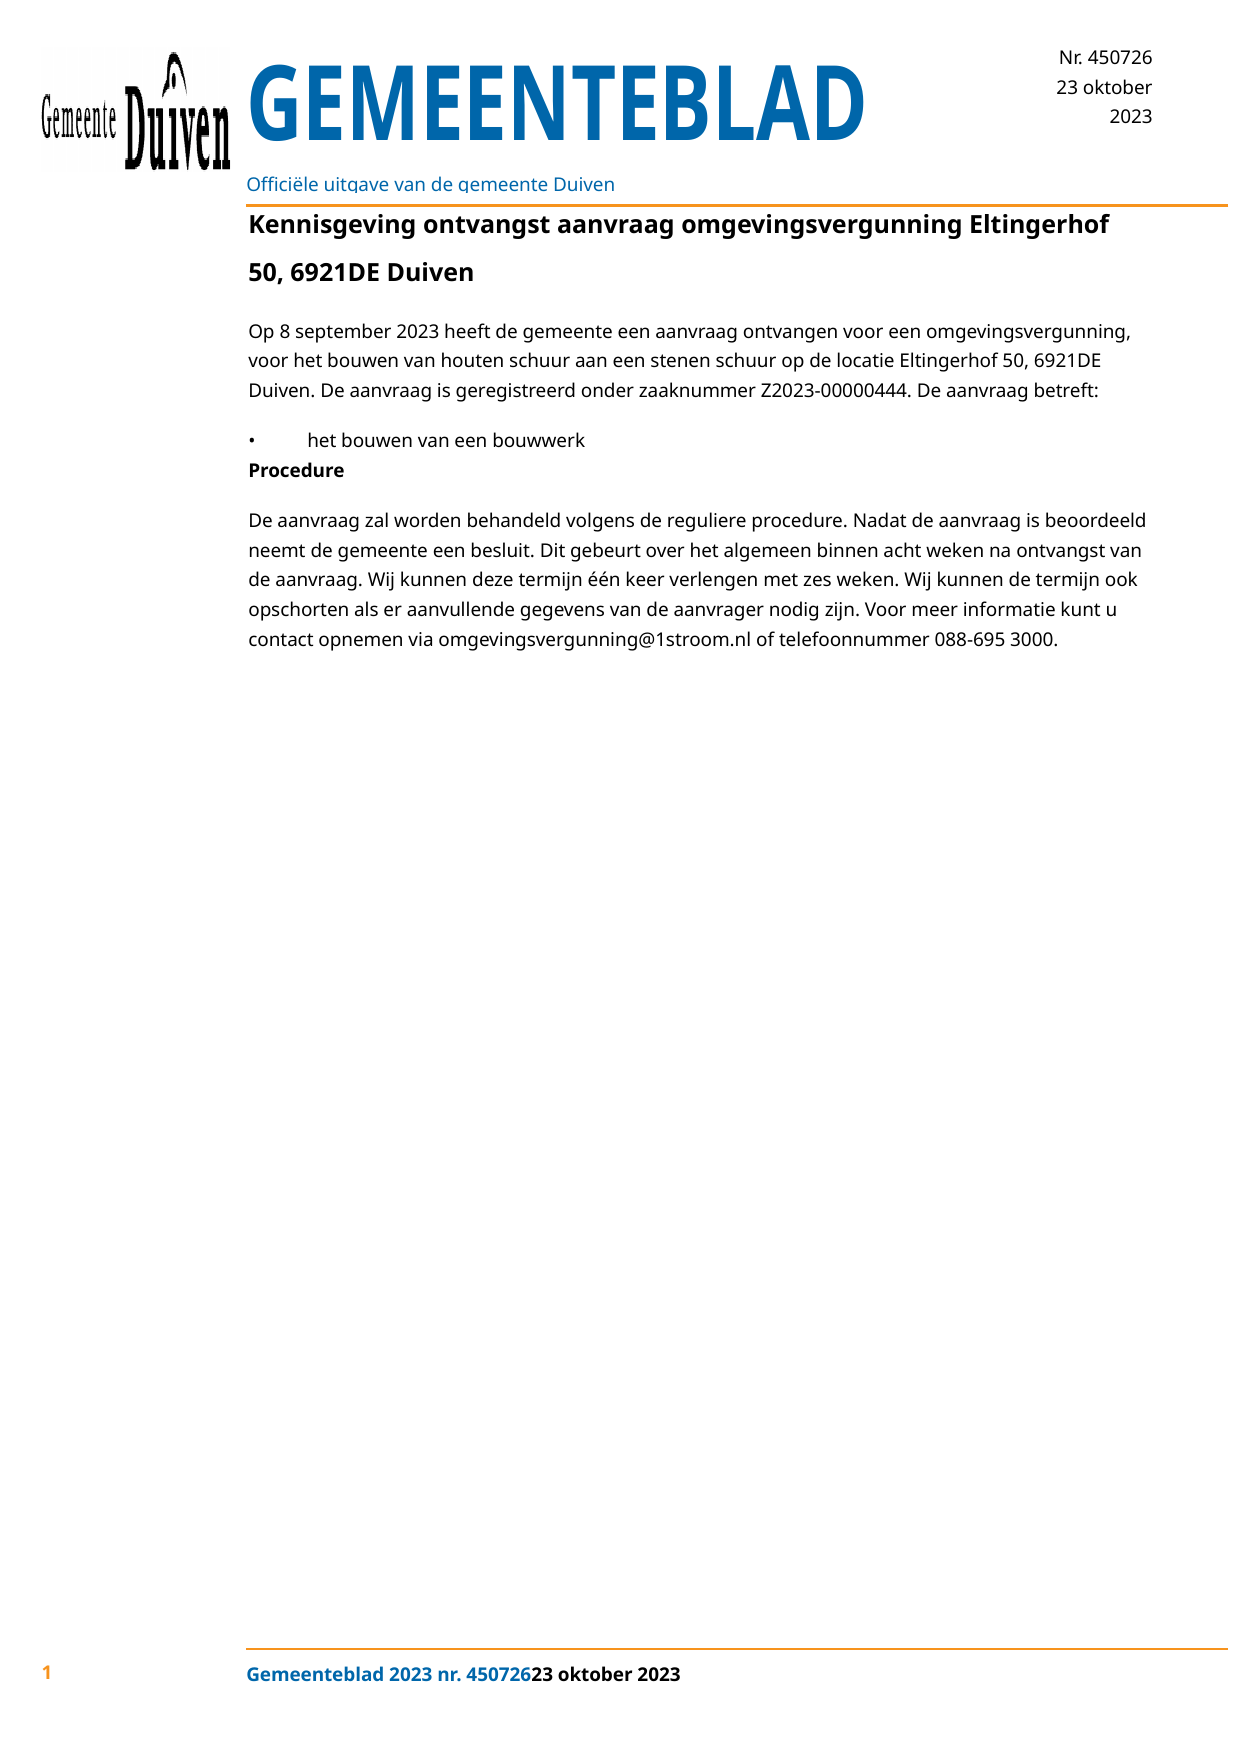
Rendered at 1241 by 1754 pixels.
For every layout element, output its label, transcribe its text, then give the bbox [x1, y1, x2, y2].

text Op 8 september 2023 heeft de gemeente een aanvraag ontvangen voor een omgevingsvergunning, voor het bouwen van houten schuur aan een stenen schuur op de locatie Eltingerhof 50, 6921DE Duiven. De aanvraag is geregistreerd onder zaaknummer Z2023-00000444. De aanvraag betreft: [248, 318, 1152, 403]
picture [41, 47, 231, 172]
list het bouwen van een bouwwerk [248, 427, 1152, 453]
text Kennisgeving ontvangst aanvraag omgevingsvergunning Eltingerhof 50, 6921DE Duiven [248, 207, 1152, 288]
text De aanvraag zal worden behandeld volgens de reguliere procedure. Nadat de aanvraag is beoordeeld neemt de gemeente een besluit. Dit gebeurt over het algemeen binnen acht weken na ontvangst van de aanvraag. Wij kunnen deze termijn één keer verlengen met zes weken. Wij kunnen de termijn ook opschorten als er aanvullende gegevens van de aanvrager nodig zijn. Voor meer informatie kunt u contact opnemen via omgevingsvergunning@1stroom.nl of telefoonnummer 088-695 3000. [248, 507, 1152, 652]
text Procedure [248, 457, 1152, 483]
